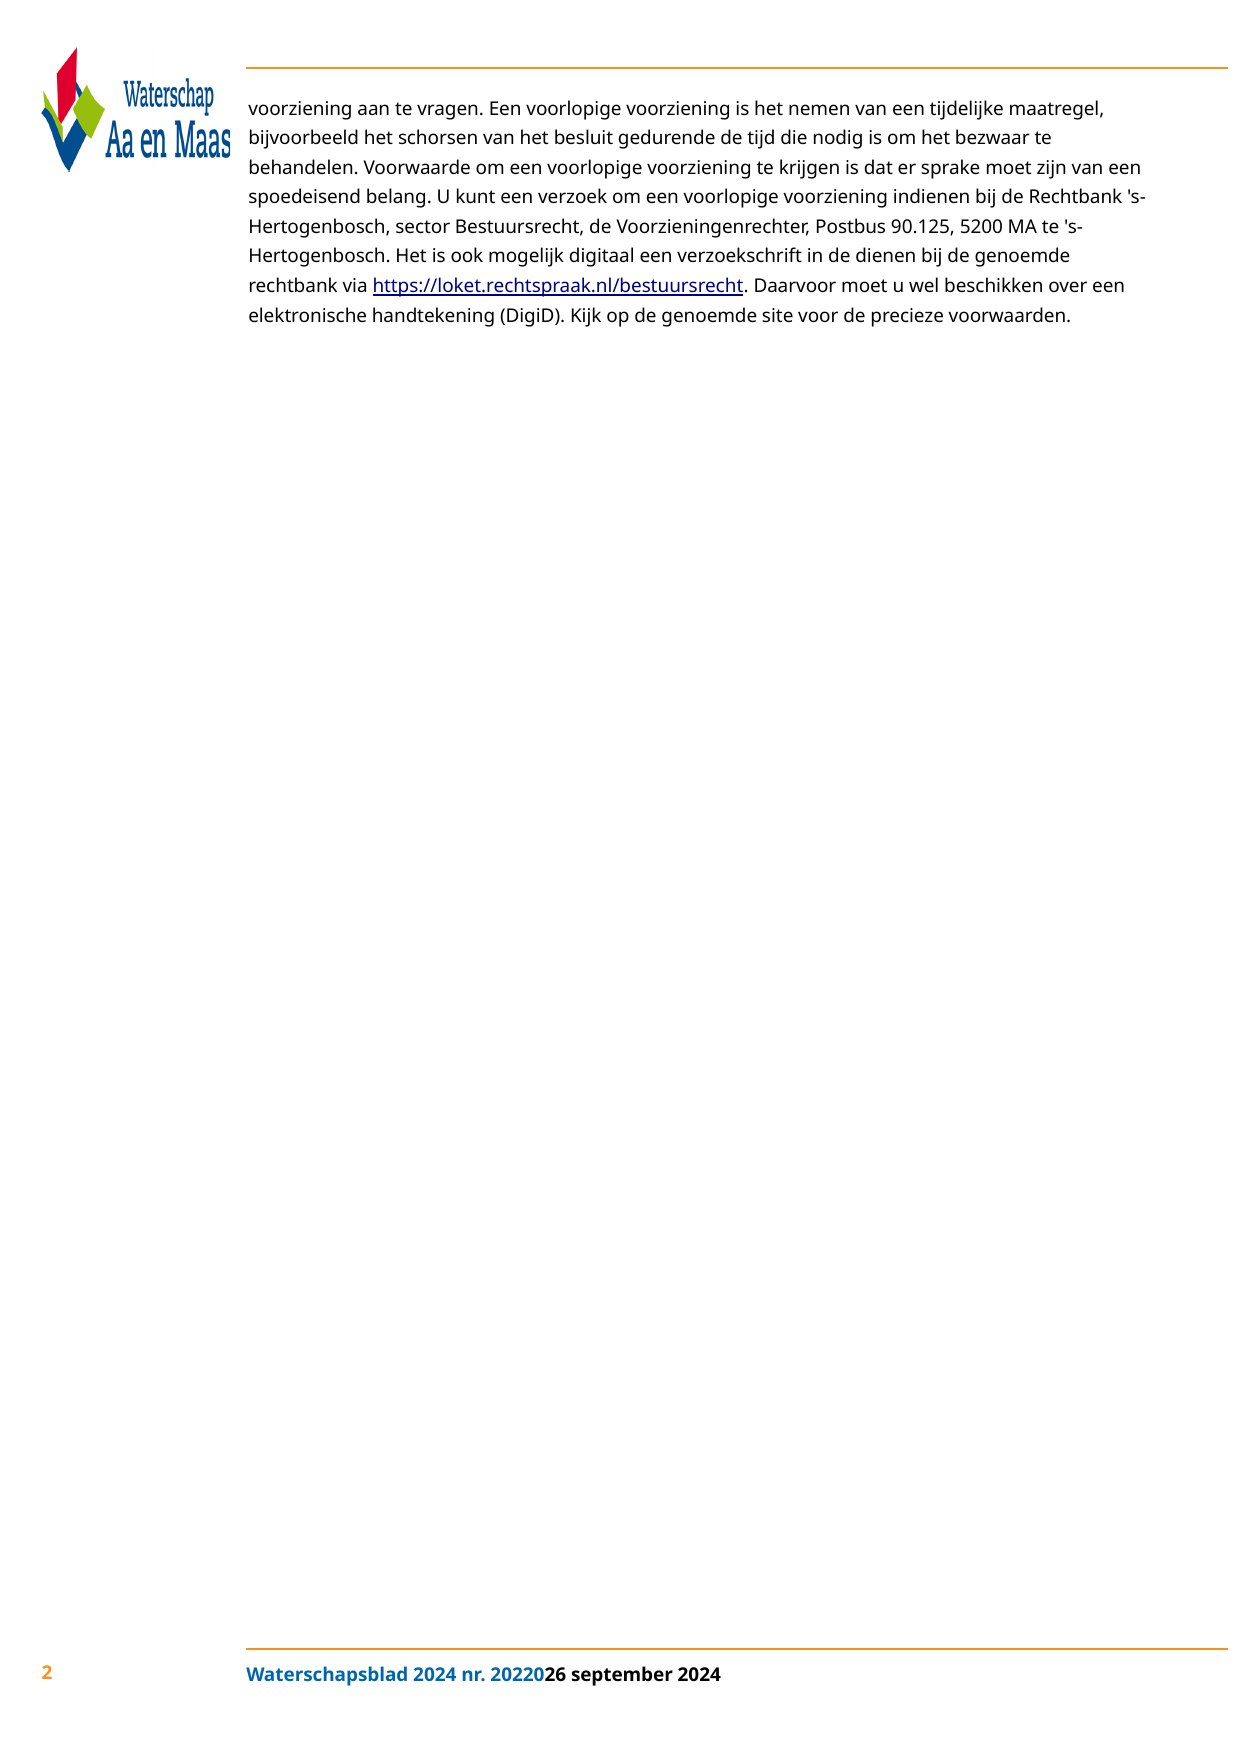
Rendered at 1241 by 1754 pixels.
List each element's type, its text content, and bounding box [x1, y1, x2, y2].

picture [41, 47, 231, 172]
text voorziening aan te vragen. Een voorlopige voorziening is het nemen van een tijdelijke maatregel, bijvoorbeeld het schorsen van het besluit gedurende de tijd die nodig is om het bezwaar te behandelen. Voorwaarde om een voorlopige voorziening te krijgen is dat er sprake moet zijn van een spoedeisend belang. U kunt een verzoek om een voorlopige voorziening indienen bij de Rechtbank 's-Hertogenbosch, sector Bestuursrecht, de Voorzieningenrechter, Postbus 90.125, 5200 MA te 's-Hertogenbosch. Het is ook mogelijk digitaal een verzoekschrift in de dienen bij de genoemde rechtbank via https://loket.rechtspraak.nl/bestuursrecht. Daarvoor moet u wel beschikken over een elektronische handtekening (DigiD). Kijk op de genoemde site voor de precieze voorwaarden. [248, 95, 1152, 328]
